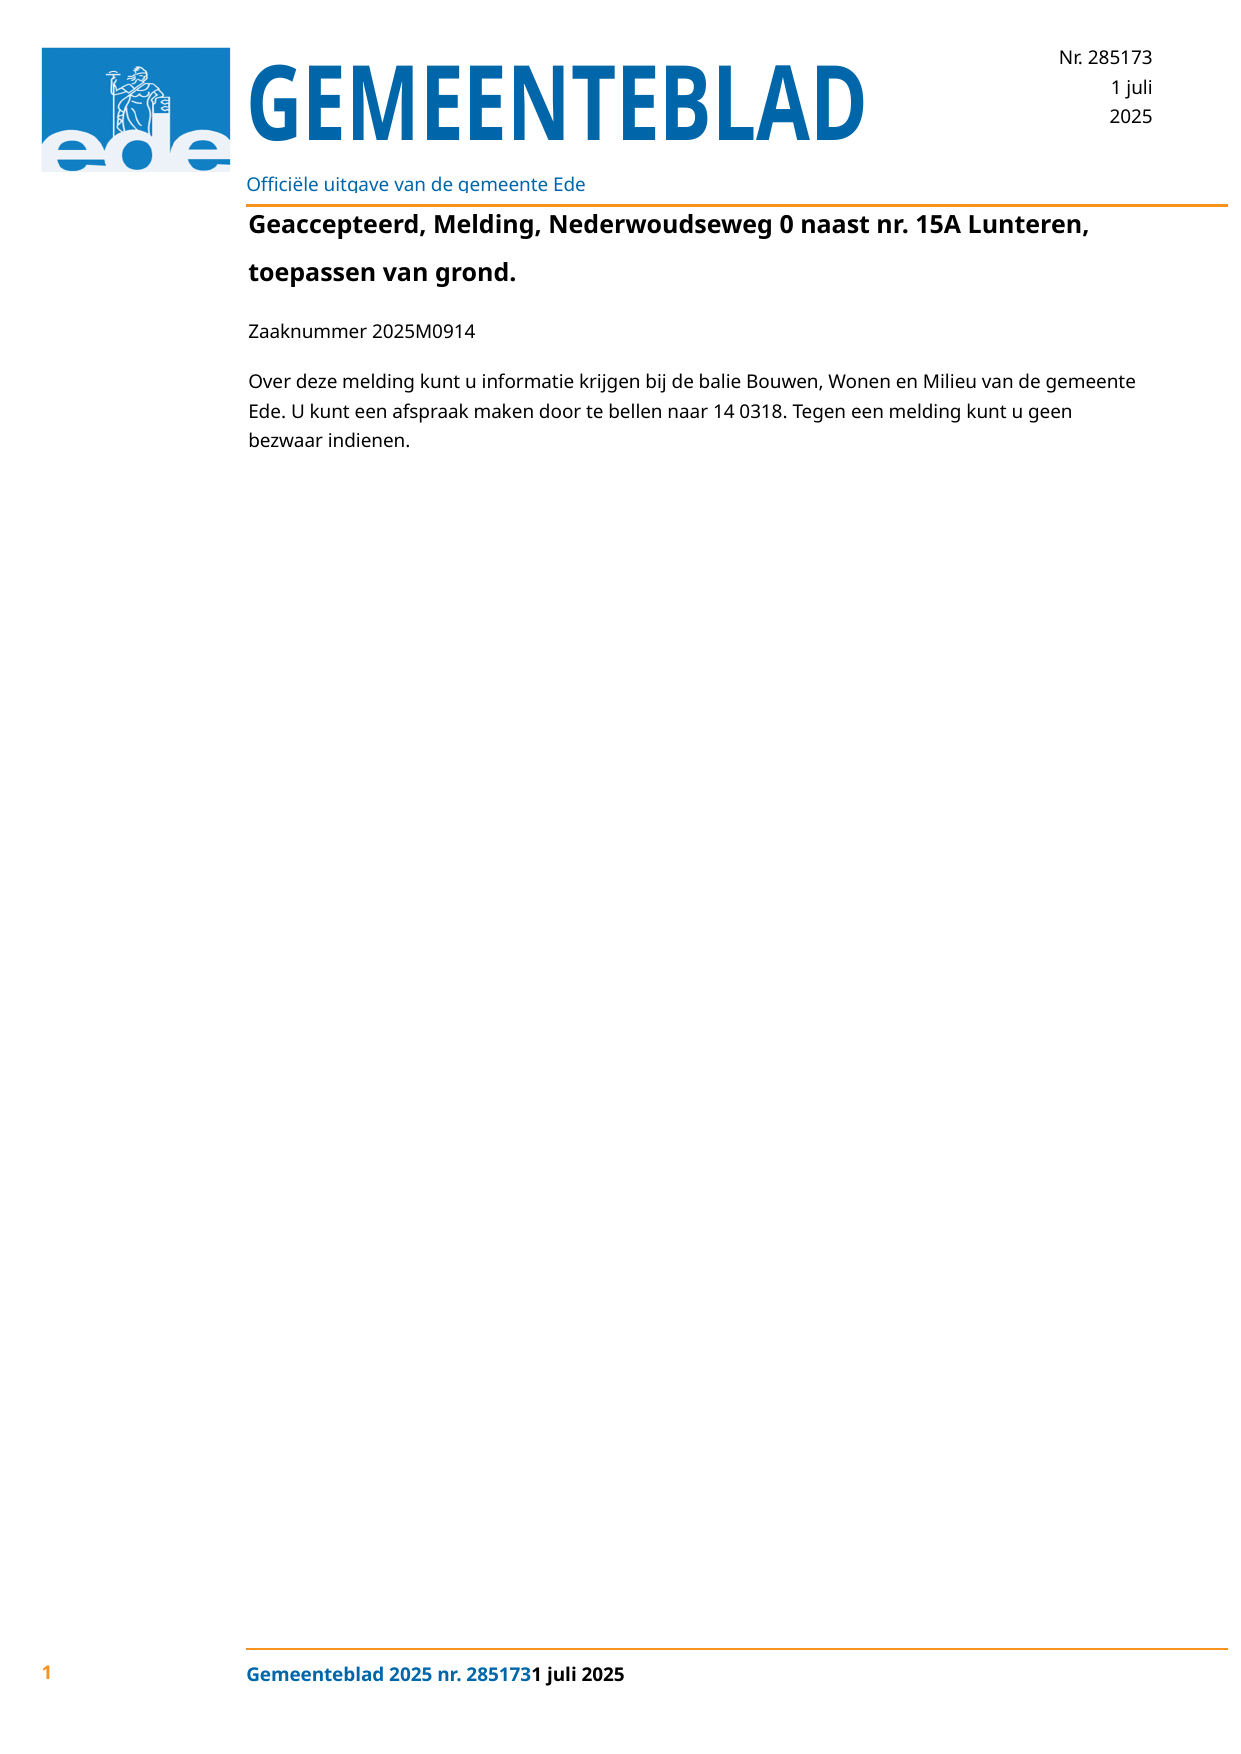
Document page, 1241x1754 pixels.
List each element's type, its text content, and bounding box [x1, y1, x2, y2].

text Zaaknummer 2025M0914 [248, 318, 1152, 344]
text Over deze melding kunt u informatie krijgen bij de balie Bouwen, Wonen en Milieu van de gemeente Ede. U kunt een afspraak maken door te bellen naar 14 0318. Tegen een melding kunt u geen bezwaar indienen. [248, 368, 1152, 453]
picture [41, 47, 231, 172]
text Geaccepteerd, Melding, Nederwoudseweg 0 naast nr. 15A Lunteren, toepassen van grond. [248, 207, 1152, 288]
